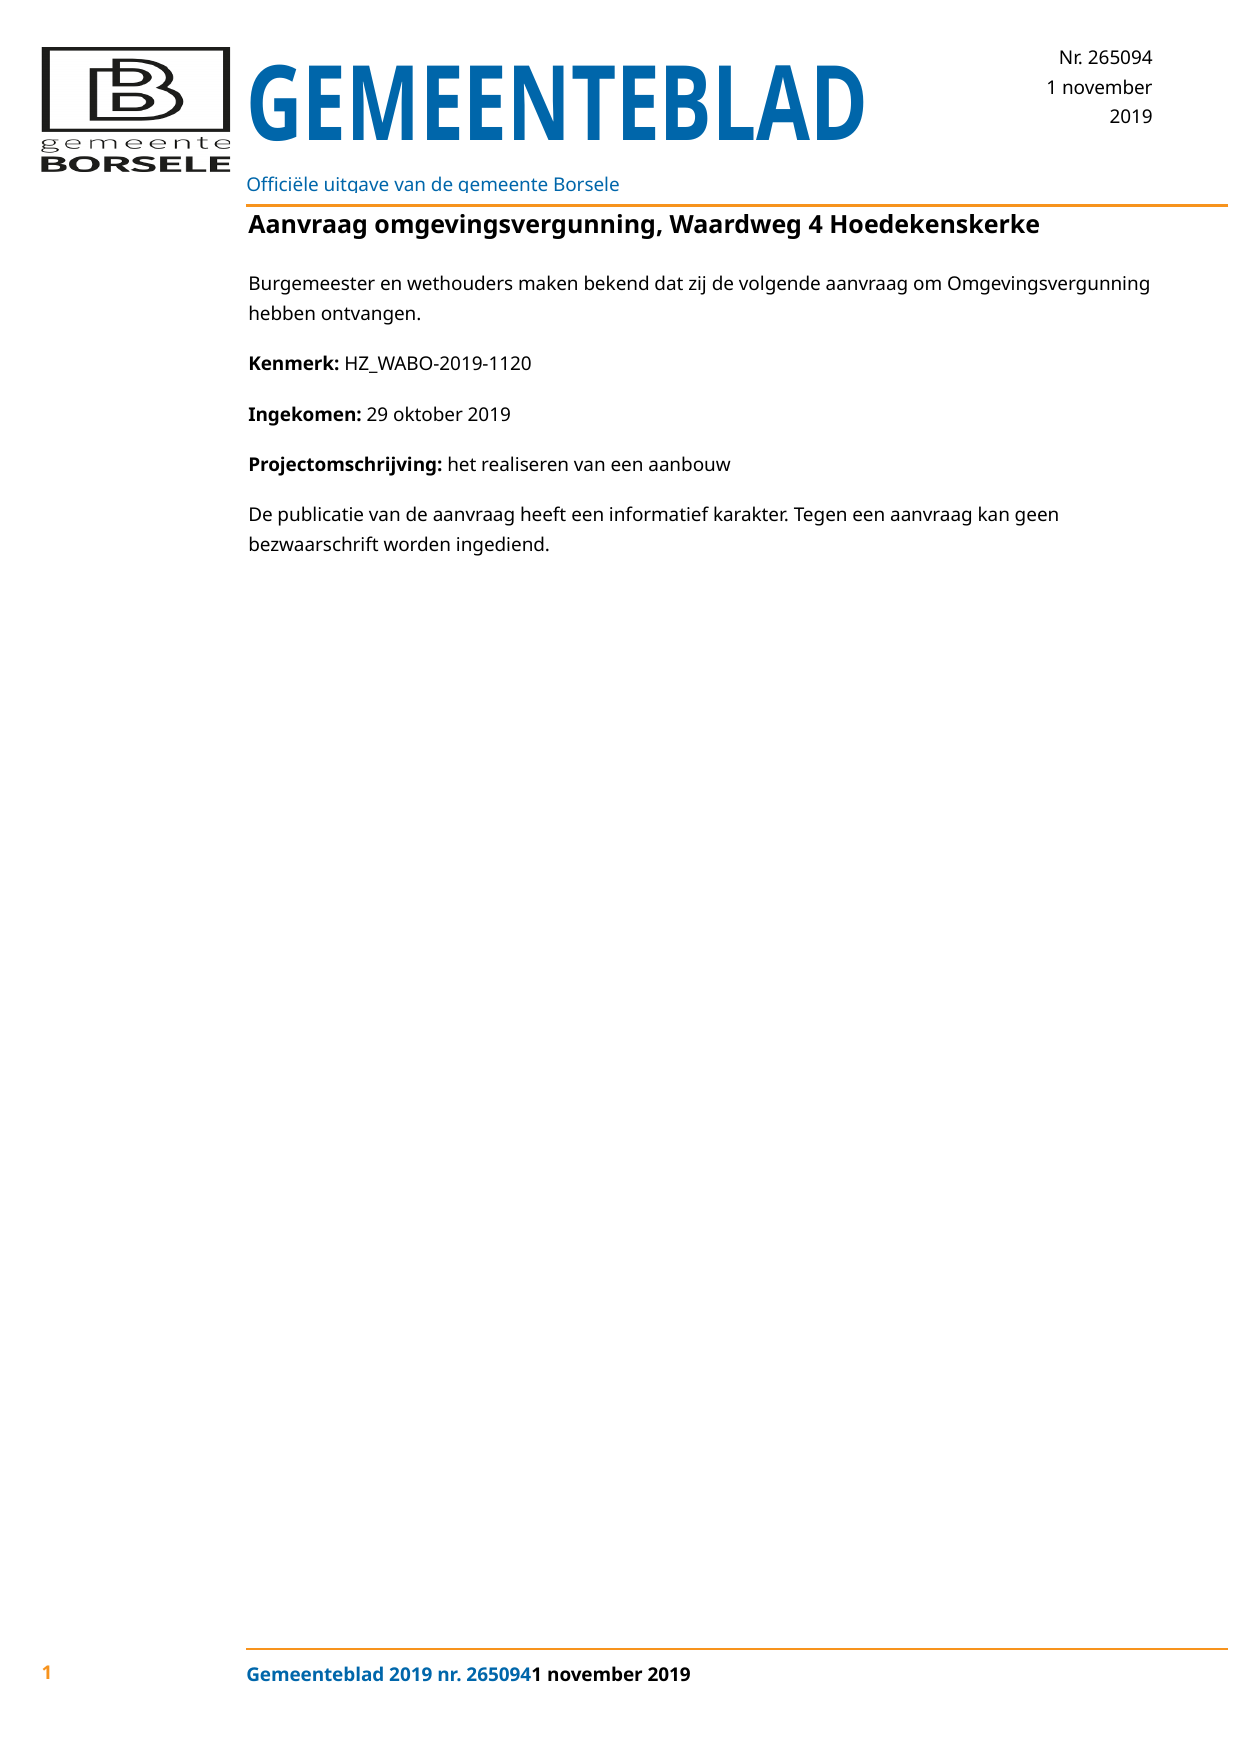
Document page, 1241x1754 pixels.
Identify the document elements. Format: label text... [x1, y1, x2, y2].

text Aanvraag omgevingsvergunning, Waardweg 4 Hoedekenskerke [248, 207, 1152, 241]
text Projectomschrijving: het realiseren van een aanbouw [248, 451, 1152, 477]
text Burgemeester en wethouders maken bekend dat zij de volgende aanvraag om Omgevingsvergunning hebben ontvangen. [248, 270, 1152, 326]
picture [41, 47, 231, 172]
text Ingekomen: 29 oktober 2019 [248, 401, 1152, 426]
text De publicatie van de aanvraag heeft een informatief karakter. Tegen een aanvraag kan geen bezwaarschrift worden ingediend. [248, 502, 1152, 557]
text Kenmerk: HZ_WABO-2019-1120 [248, 350, 1152, 376]
